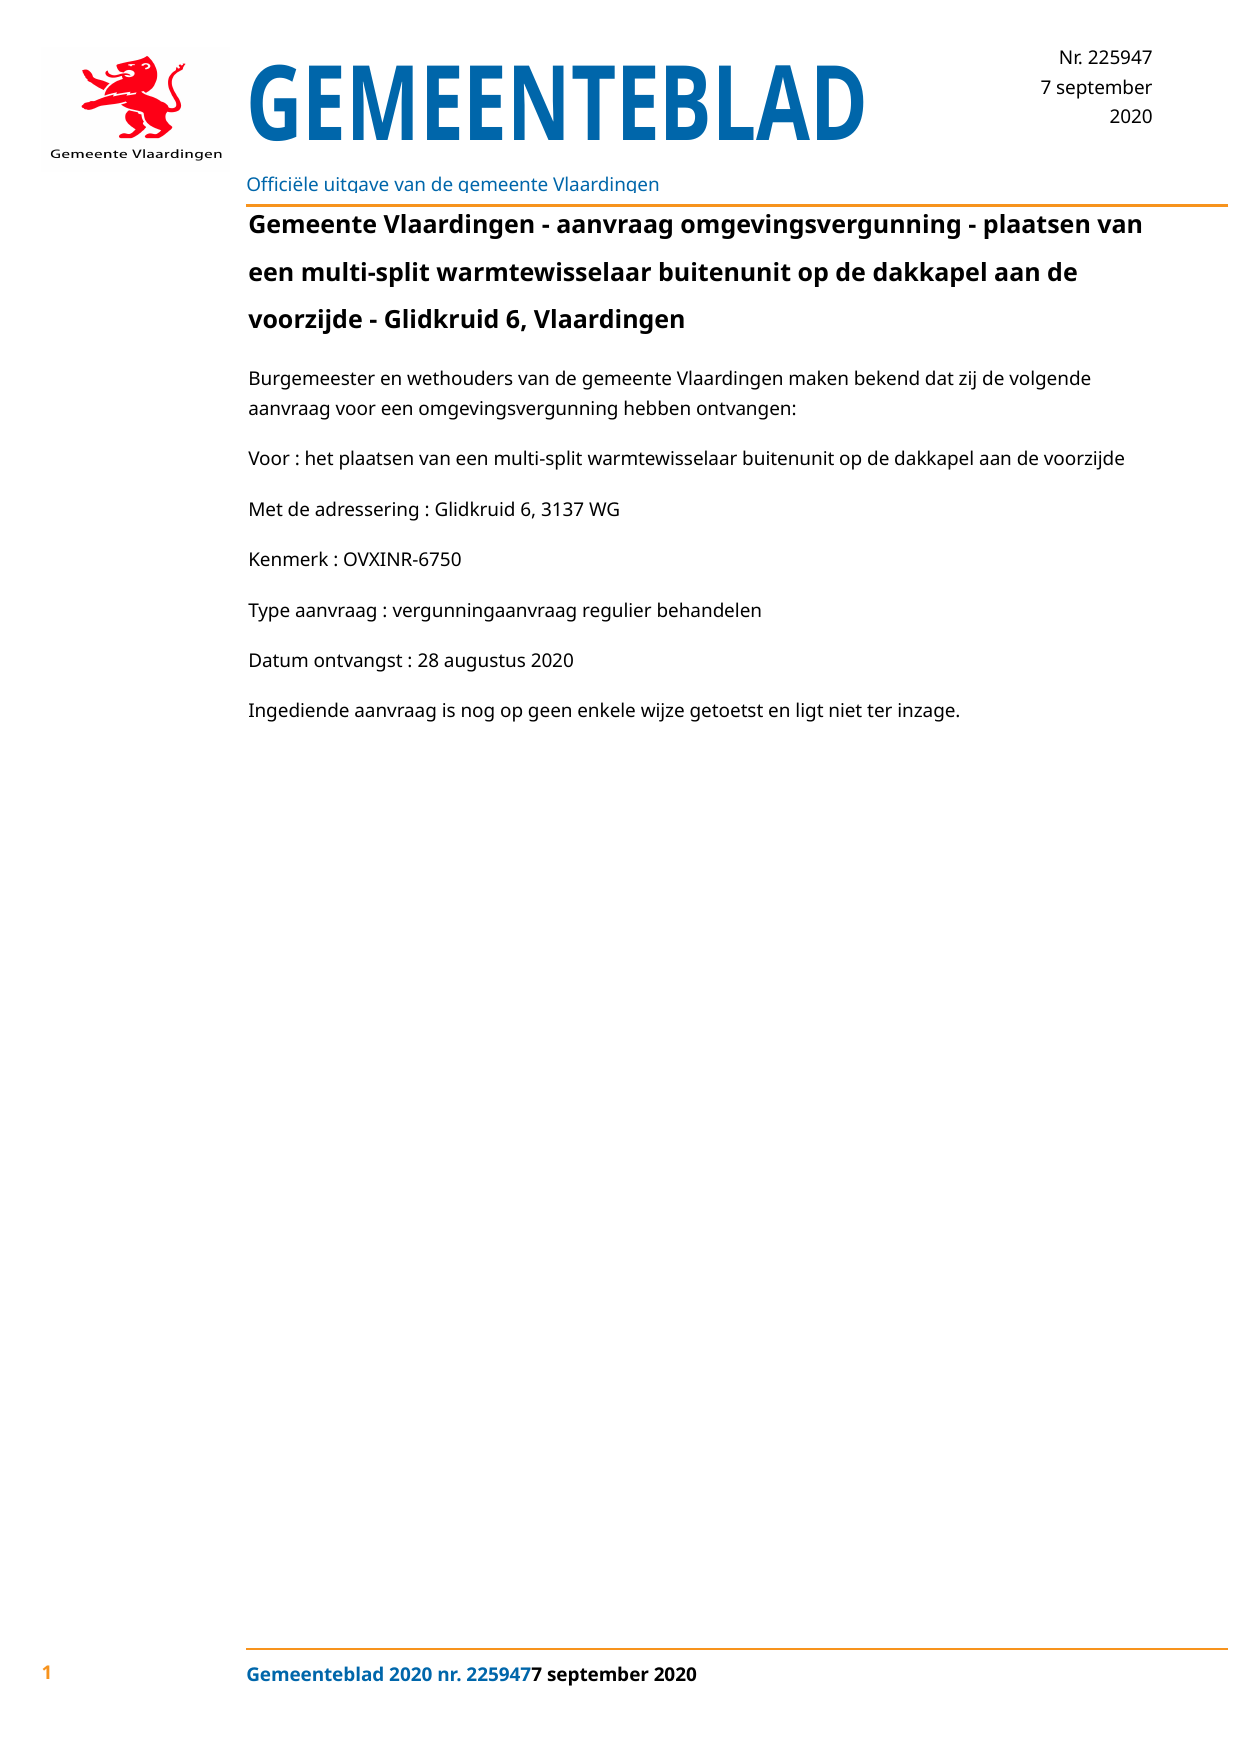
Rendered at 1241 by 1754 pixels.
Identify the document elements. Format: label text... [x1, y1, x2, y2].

text Datum ontvangst : 28 augustus 2020 [248, 647, 1152, 673]
text Kenmerk : OVXINR-6750 [248, 546, 1152, 572]
text Voor : het plaatsen van een multi-split warmtewisselaar buitenunit op de dakkapel aan de voorzijde [248, 446, 1152, 471]
text Met de adressering : Glidkruid 6, 3137 WG [248, 496, 1152, 522]
text Gemeente Vlaardingen - aanvraag omgevingsvergunning - plaatsen van een multi-split warmtewisselaar buitenunit op de dakkapel aan de voorzijde - Glidkruid 6, Vlaardingen [248, 207, 1152, 336]
text Ingediende aanvraag is nog op geen enkele wijze getoetst en ligt niet ter inzage. [248, 698, 1152, 723]
text Type aanvraag : vergunningaanvraag regulier behandelen [248, 597, 1152, 622]
text Burgemeester en wethouders van de gemeente Vlaardingen maken bekend dat zij de volgende aanvraag voor een omgevingsvergunning hebben ontvangen: [248, 366, 1152, 421]
picture [41, 47, 231, 172]
